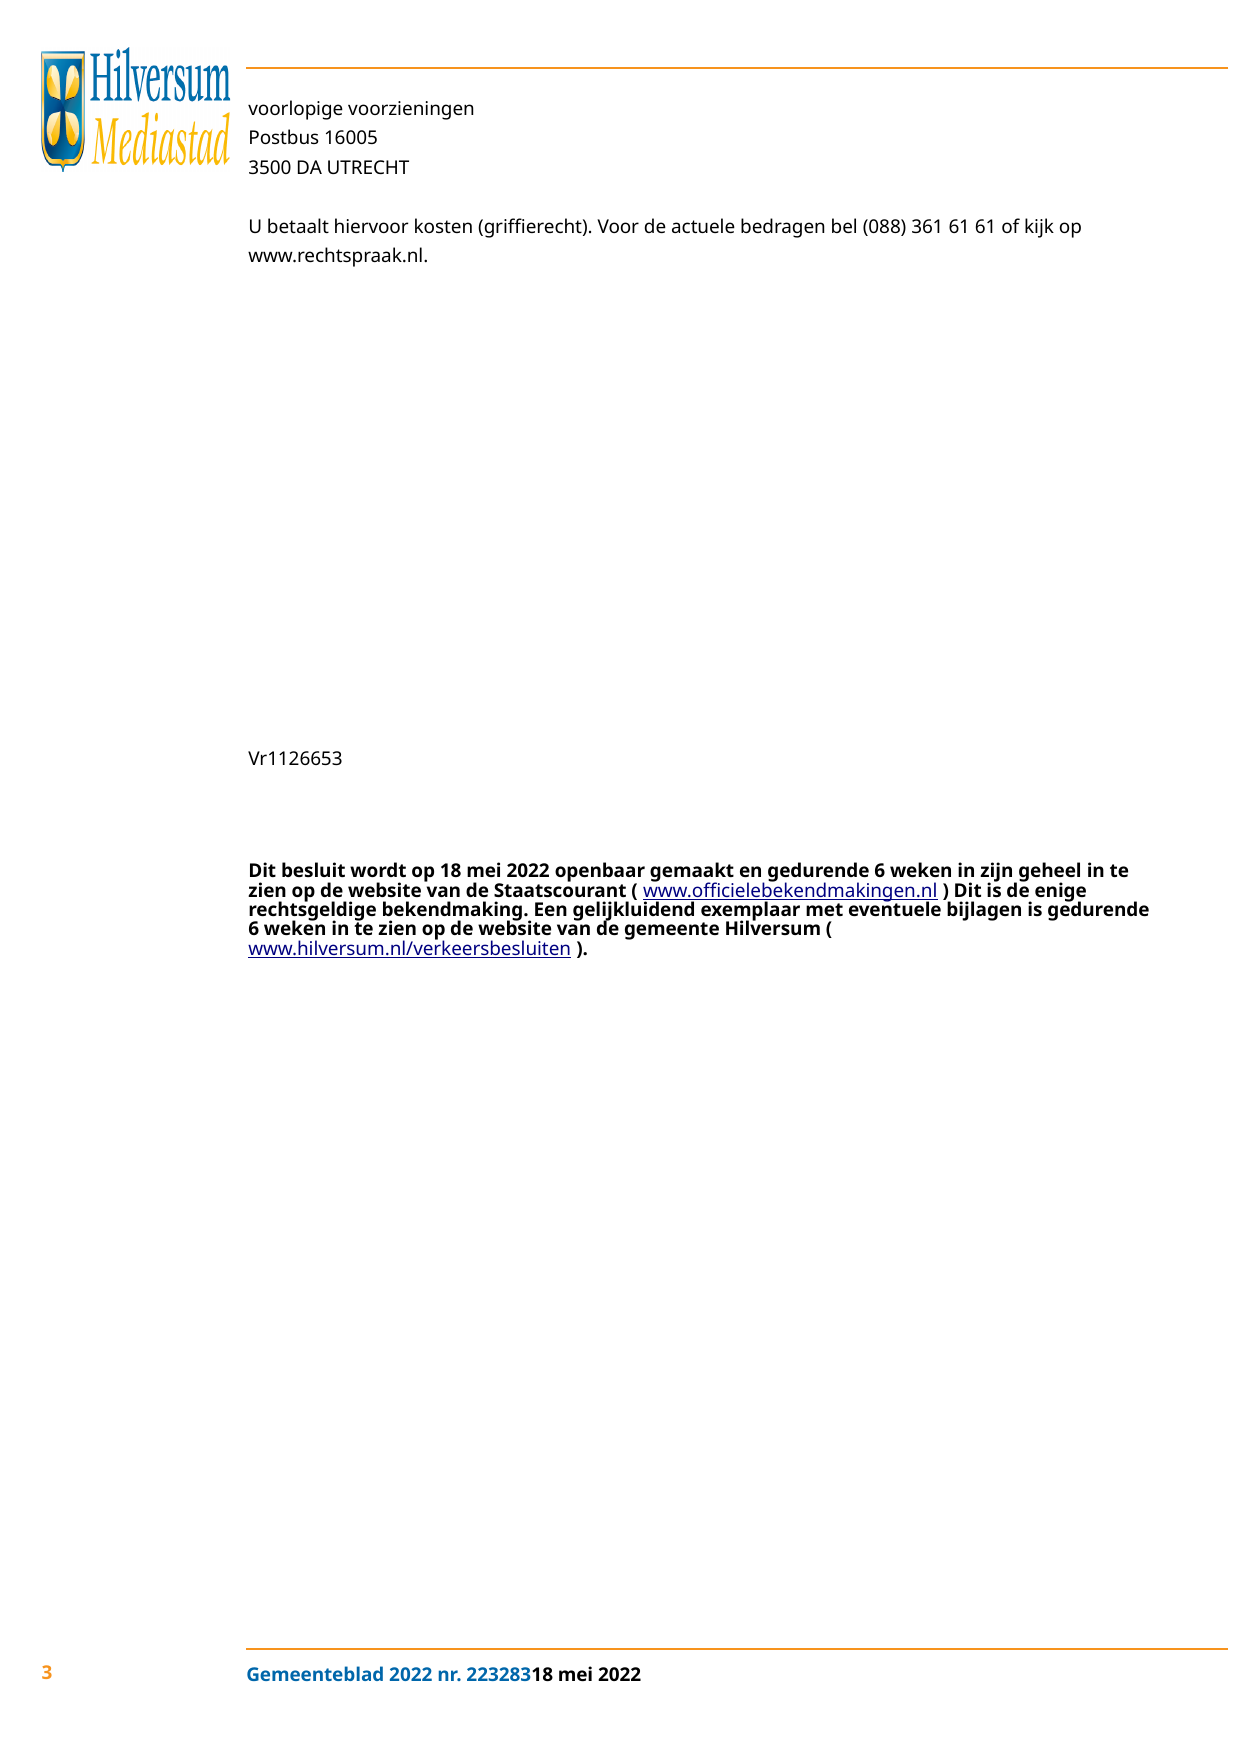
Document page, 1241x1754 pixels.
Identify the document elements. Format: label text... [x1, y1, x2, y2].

picture [41, 47, 231, 172]
text Postbus 16005 [248, 124, 1152, 150]
text 3500 DA UTRECHT [248, 154, 1152, 180]
text U betaalt hiervoor kosten (griffierecht). Voor de actuele bedragen bel (088) 361 61 61 of kijk op www.rechtspraak.nl. [248, 213, 1152, 268]
text Vr1126653 [248, 746, 1152, 771]
text voorlopige voorzieningen [248, 95, 1152, 121]
text Dit besluit wordt op 18 mei 2022 openbaar gemaakt en gedurende 6 weken in zijn geheel in te zien op de website van de Staatscourant ( www.officielebekendmakingen.nl ) Dit is de enige rechtsgeldige bekendmaking. Een gelijkluidend exemplaar met eventuele bijlagen is gedurende 6 weken in te zien op de website van de gemeente Hilversum ( www.hilversum.nl/verkeersbesluiten ). [248, 862, 1152, 959]
